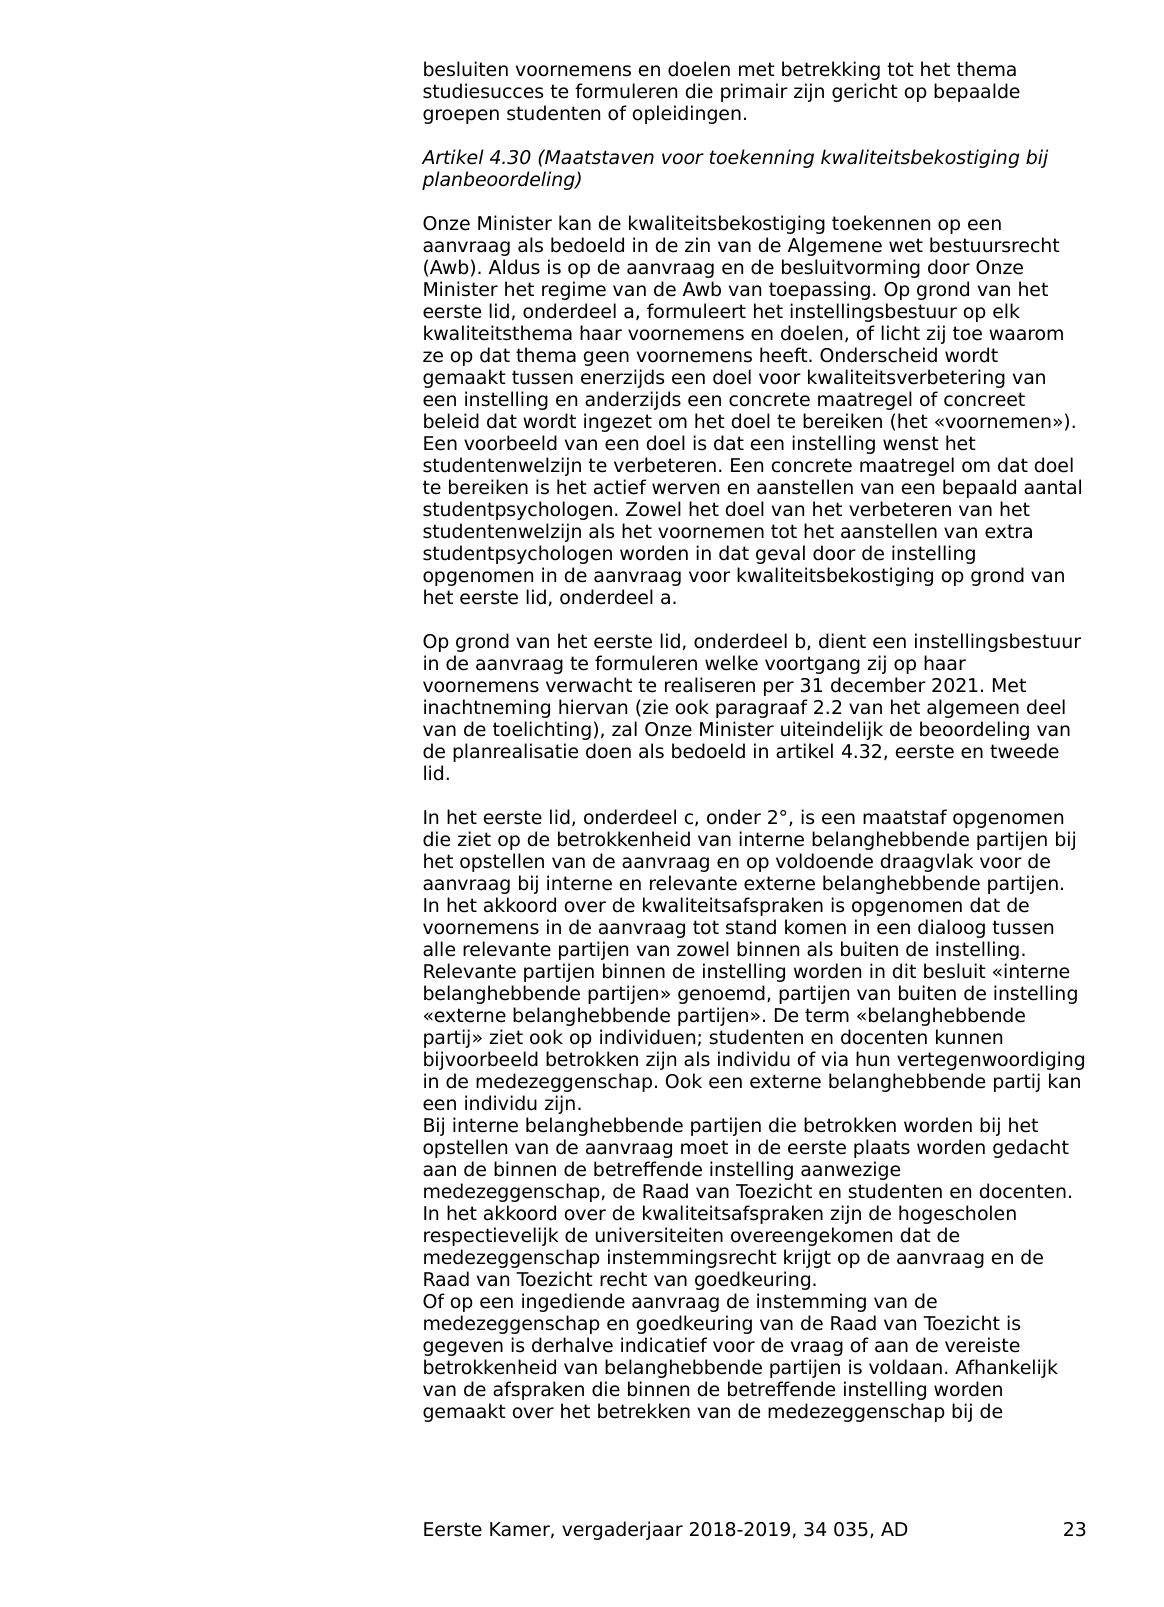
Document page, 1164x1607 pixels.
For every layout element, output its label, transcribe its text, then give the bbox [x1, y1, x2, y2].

text In het akkoord over de kwaliteitsafspraken is opgenomen dat de voornemens in de aanvraag tot stand komen in een dialoog tussen alle relevante partijen van zowel binnen als buiten de instelling. Relevante partijen binnen de instelling worden in dit besluit «interne belanghebbende partijen» genoemd, partijen van buiten de instelling «externe belanghebbende partijen». De term «belanghebbende partij» ziet ook op individuen; studenten en docenten kunnen bijvoorbeeld betrokken zijn als individu of via hun vertegenwoordiging in de medezeggenschap. Ook een externe belanghebbende partij kan een individu zijn. [422, 895, 1087, 1115]
text Op grond van het eerste lid, onderdeel b, dient een instellingsbestuur in de aanvraag te formuleren welke voortgang zij op haar voornemens verwacht te realiseren per 31 december 2021. Met inachtneming hiervan (zie ook paragraaf 2.2 van het algemeen deel van de toelichting), zal Onze Minister uiteindelijk de beoordeling van de planrealisatie doen als bedoeld in artikel 4.32, eerste en tweede lid. [422, 631, 1087, 785]
text besluiten voornemens en doelen met betrekking tot het thema studiesucces te formuleren die primair zijn gericht op bepaalde groepen studenten of opleidingen. [422, 59, 1087, 125]
text In het eerste lid, onderdeel c, onder 2°, is een maatstaf opgenomen die ziet op de betrokkenheid van interne belanghebbende partijen bij het opstellen van de aanvraag en op voldoende draagvlak voor de aanvraag bij interne en relevante externe belanghebbende partijen. [422, 807, 1087, 895]
subtitle Artikel 4.30 (Maatstaven voor toekenning kwaliteitsbekostiging bij planbeoordeling) [422, 147, 1087, 191]
text Onze Minister kan de kwaliteitsbekostiging toekennen op een aanvraag als bedoeld in de zin van de Algemene wet bestuursrecht (Awb). Aldus is op de aanvraag en de besluitvorming door Onze Minister het regime van de Awb van toepassing. Op grond van het eerste lid, onderdeel a, formuleert het instellingsbestuur op elk kwaliteitsthema haar voornemens en doelen, of licht zij toe waarom ze op dat thema geen voornemens heeft. Onderscheid wordt gemaakt tussen enerzijds een doel voor kwaliteitsverbetering van een instelling en anderzijds een concrete maatregel of concreet beleid dat wordt ingezet om het doel te bereiken (het «voornemen»). Een voorbeeld van een doel is dat een instelling wenst het studentenwelzijn te verbeteren. Een concrete maatregel om dat doel te bereiken is het actief werven en aanstellen van een bepaald aantal studentpsychologen. Zowel het doel van het verbeteren van het studentenwelzijn als het voornemen tot het aanstellen van extra studentpsychologen worden in dat geval door de instelling opgenomen in de aanvraag voor kwaliteitsbekostiging op grond van het eerste lid, onderdeel a. [422, 213, 1087, 609]
text Bij interne belanghebbende partijen die betrokken worden bij het opstellen van de aanvraag moet in de eerste plaats worden gedacht aan de binnen de betreffende instelling aanwezige medezeggenschap, de Raad van Toezicht en studenten en docenten. In het akkoord over de kwaliteitsafspraken zijn de hogescholen respectievelijk de universiteiten overeengekomen dat de medezeggenschap instemmingsrecht krijgt op de aanvraag en de Raad van Toezicht recht van goedkeuring. [422, 1115, 1087, 1291]
text Of op een ingediende aanvraag de instemming van de medezeggenschap en goedkeuring van de Raad van Toezicht is gegeven is derhalve indicatief voor de vraag of aan de vereiste betrokkenheid van belanghebbende partijen is voldaan. Afhankelijk van de afspraken die binnen de betreffende instelling worden gemaakt over het betrekken van de medezeggenschap bij de [422, 1291, 1087, 1423]
